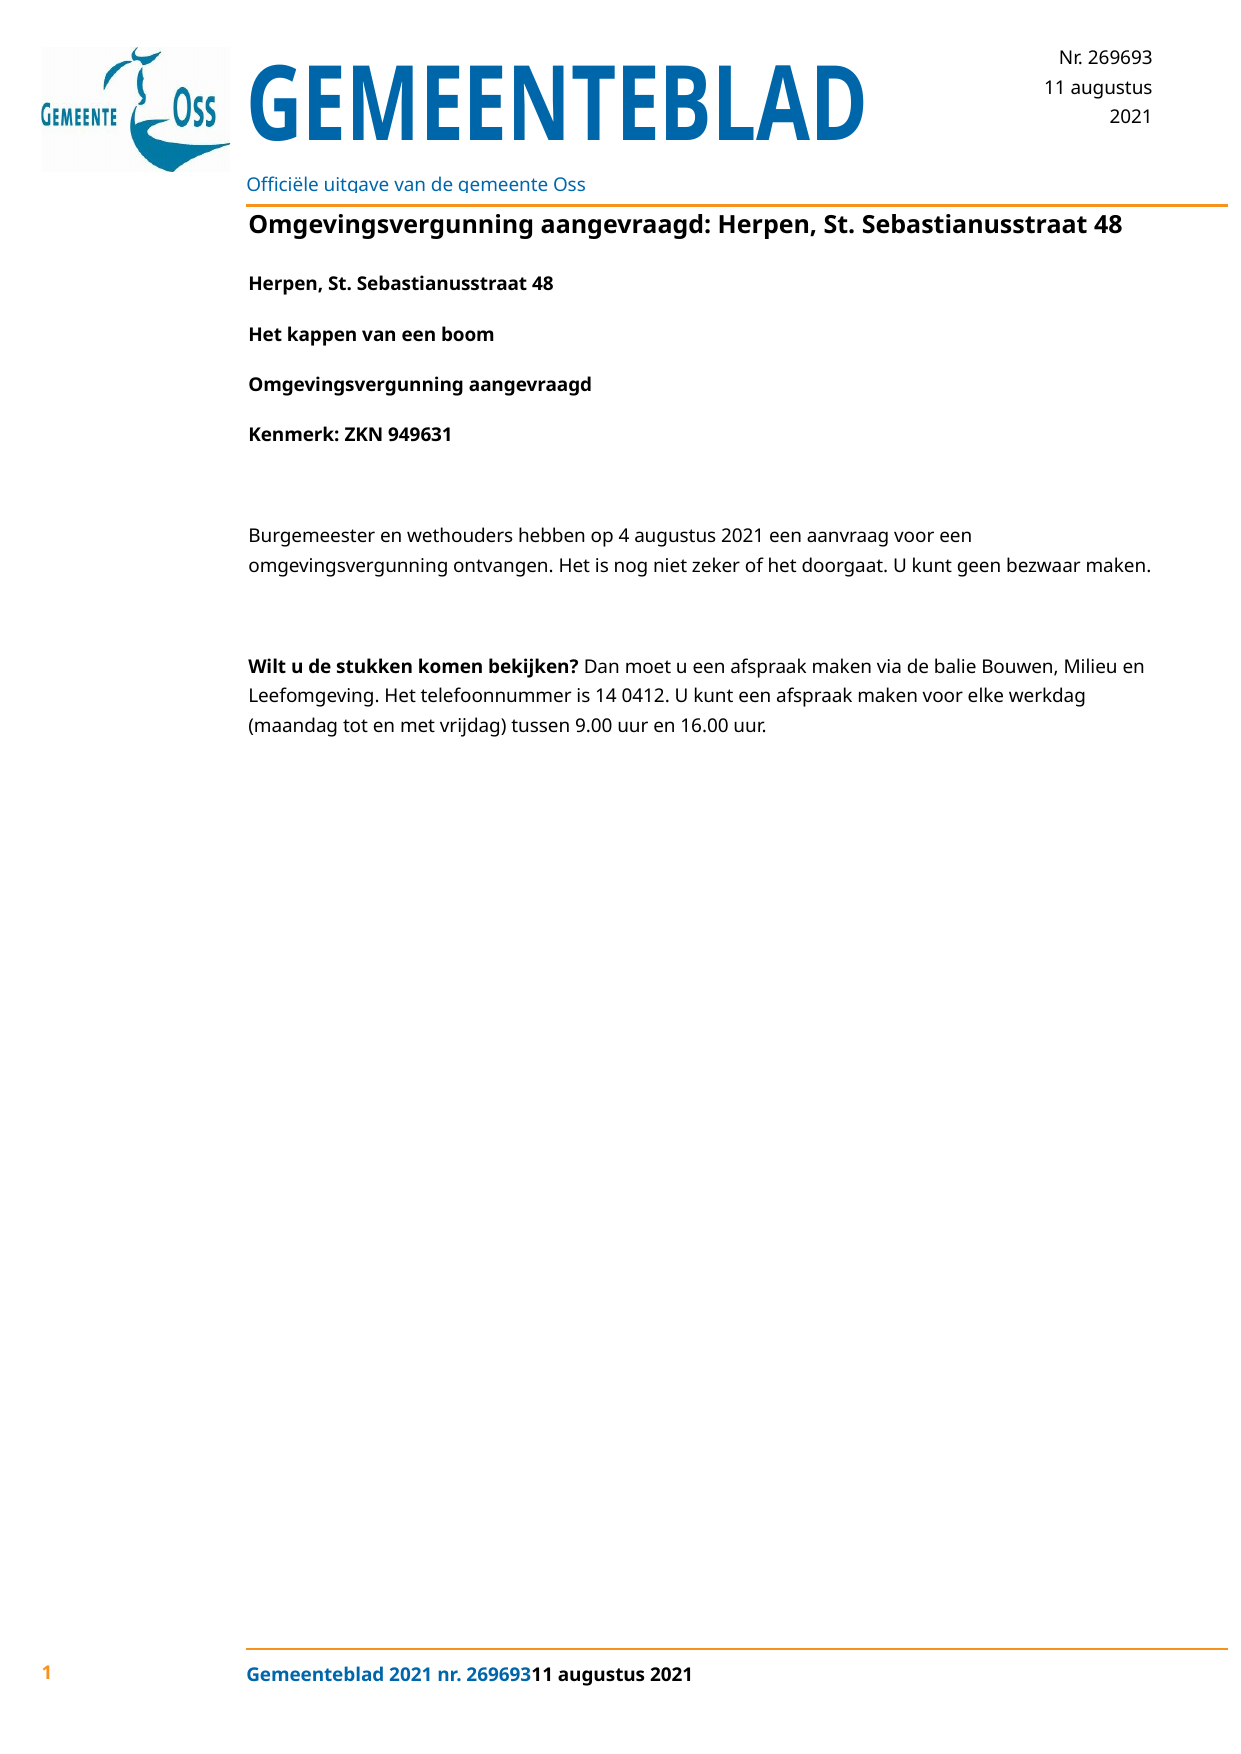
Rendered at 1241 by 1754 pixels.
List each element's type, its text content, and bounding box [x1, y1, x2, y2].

text Het kappen van een boom [248, 321, 1152, 346]
picture [41, 47, 231, 172]
text Omgevingsvergunning aangevraagd: Herpen, St. Sebastianusstraat 48 [248, 207, 1152, 241]
text Wilt u de stukken komen bekijken? Dan moet u een afspraak maken via de balie Bouwen, Milieu en Leefomgeving. Het telefoonnummer is 14 0412. U kunt een afspraak maken voor elke werkdag (maandag tot en met vrijdag) tussen 9.00 uur en 16.00 uur. [248, 653, 1152, 738]
text Omgevingsvergunning aangevraagd [248, 371, 1152, 397]
text Burgemeester en wethouders hebben op 4 augustus 2021 een aanvraag voor een omgevingsvergunning ontvangen. Het is nog niet zeker of het doorgaat. U kunt geen bezwaar maken. [248, 522, 1152, 578]
text Kenmerk: ZKN 949631 [248, 422, 1152, 447]
text Herpen, St. Sebastianusstraat 48 [248, 270, 1152, 296]
